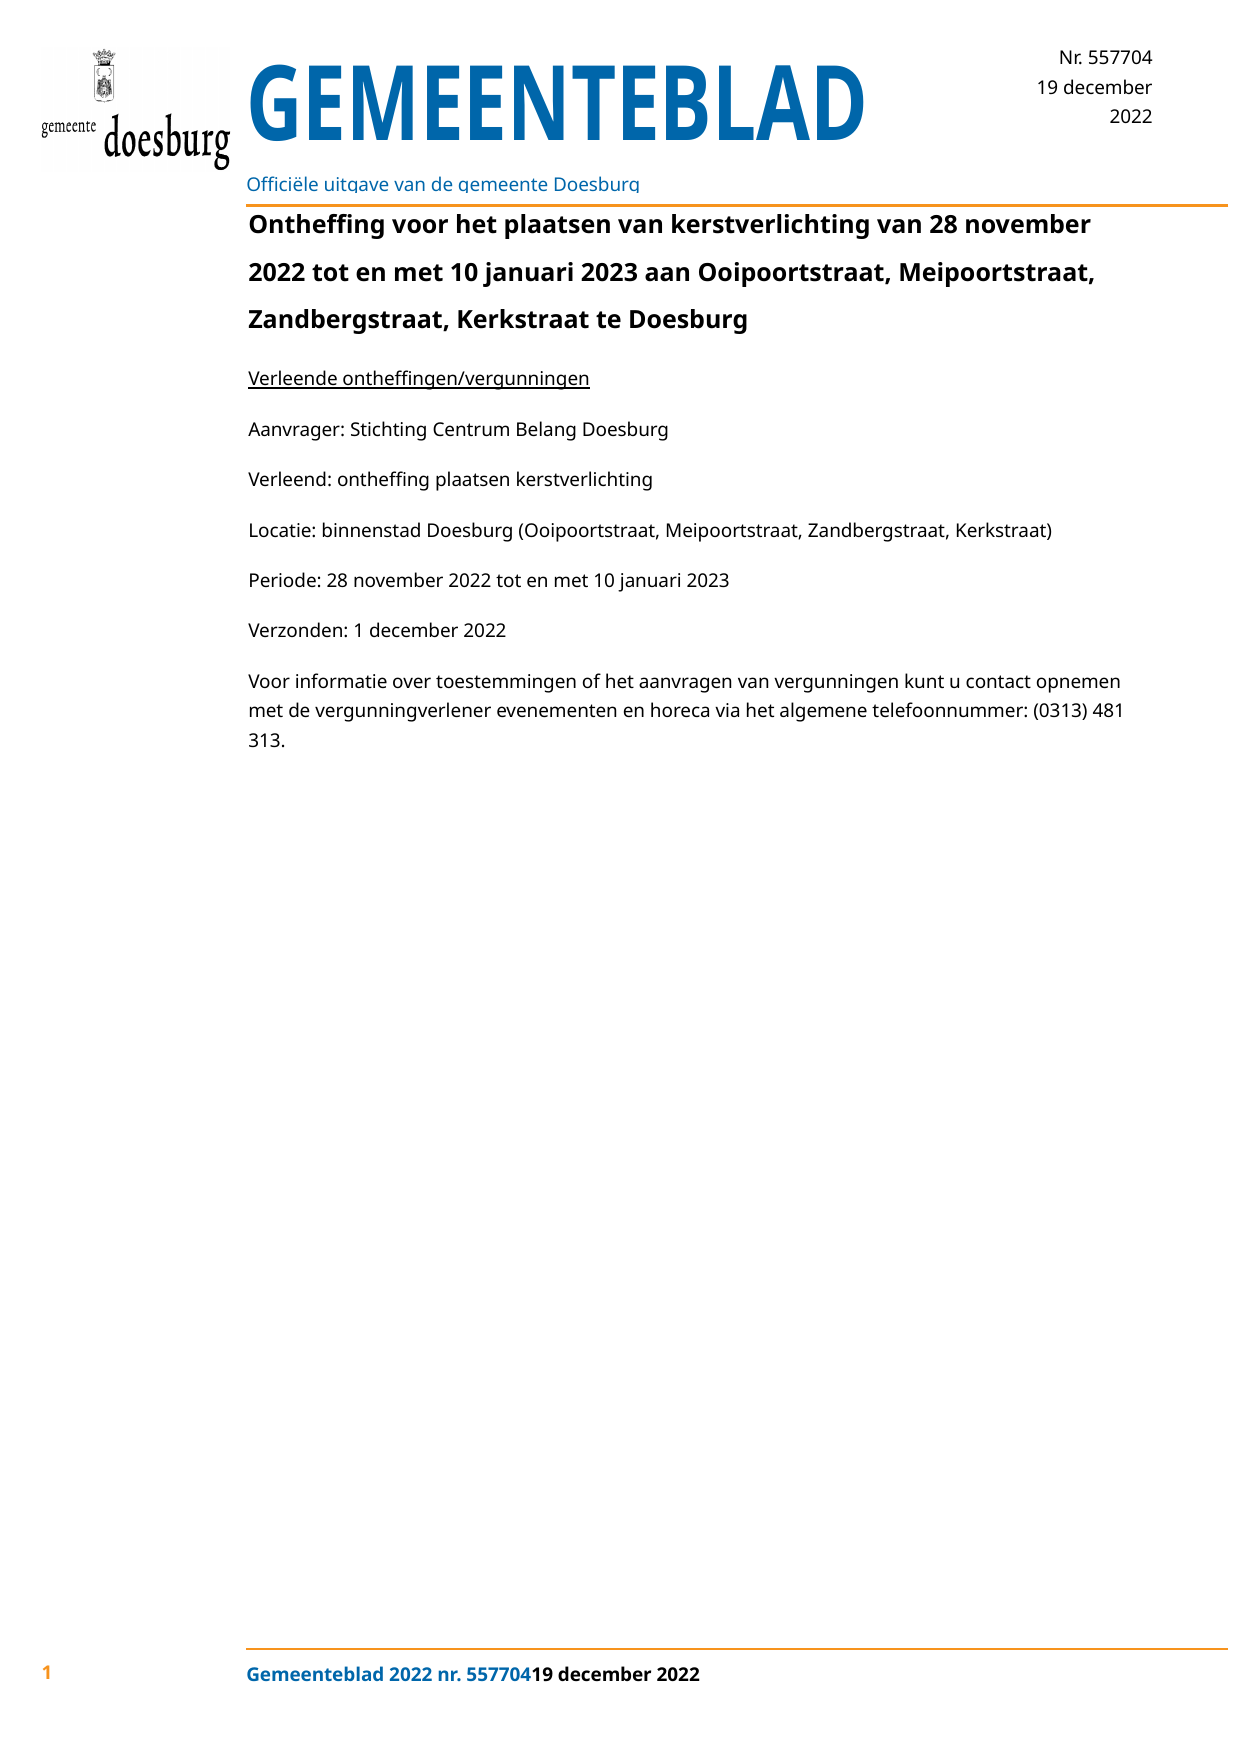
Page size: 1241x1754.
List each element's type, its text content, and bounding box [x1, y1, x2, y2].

text Periode: 28 november 2022 tot en met 10 januari 2023 [248, 567, 1152, 593]
text Verleende ontheffingen/vergunningen [248, 366, 1152, 391]
text Ontheffing voor het plaatsen van kerstverlichting van 28 november 2022 tot en met 10 januari 2023 aan Ooipoortstraat, Meipoortstraat, Zandbergstraat, Kerkstraat te Doesburg [248, 207, 1152, 336]
text Aanvrager: Stichting Centrum Belang Doesburg [248, 416, 1152, 442]
picture [41, 47, 231, 172]
text Verzonden: 1 december 2022 [248, 618, 1152, 643]
text Locatie: binnenstad Doesburg (Ooipoortstraat, Meipoortstraat, Zandbergstraat, Kerkstraat) [248, 517, 1152, 542]
text Voor informatie over toestemmingen of het aanvragen van vergunningen kunt u contact opnemen met de vergunningverlener evenementen en horeca via het algemene telefoonnummer: (0313) 481 313. [248, 668, 1152, 753]
text Verleend: ontheffing plaatsen kerstverlichting [248, 466, 1152, 492]
